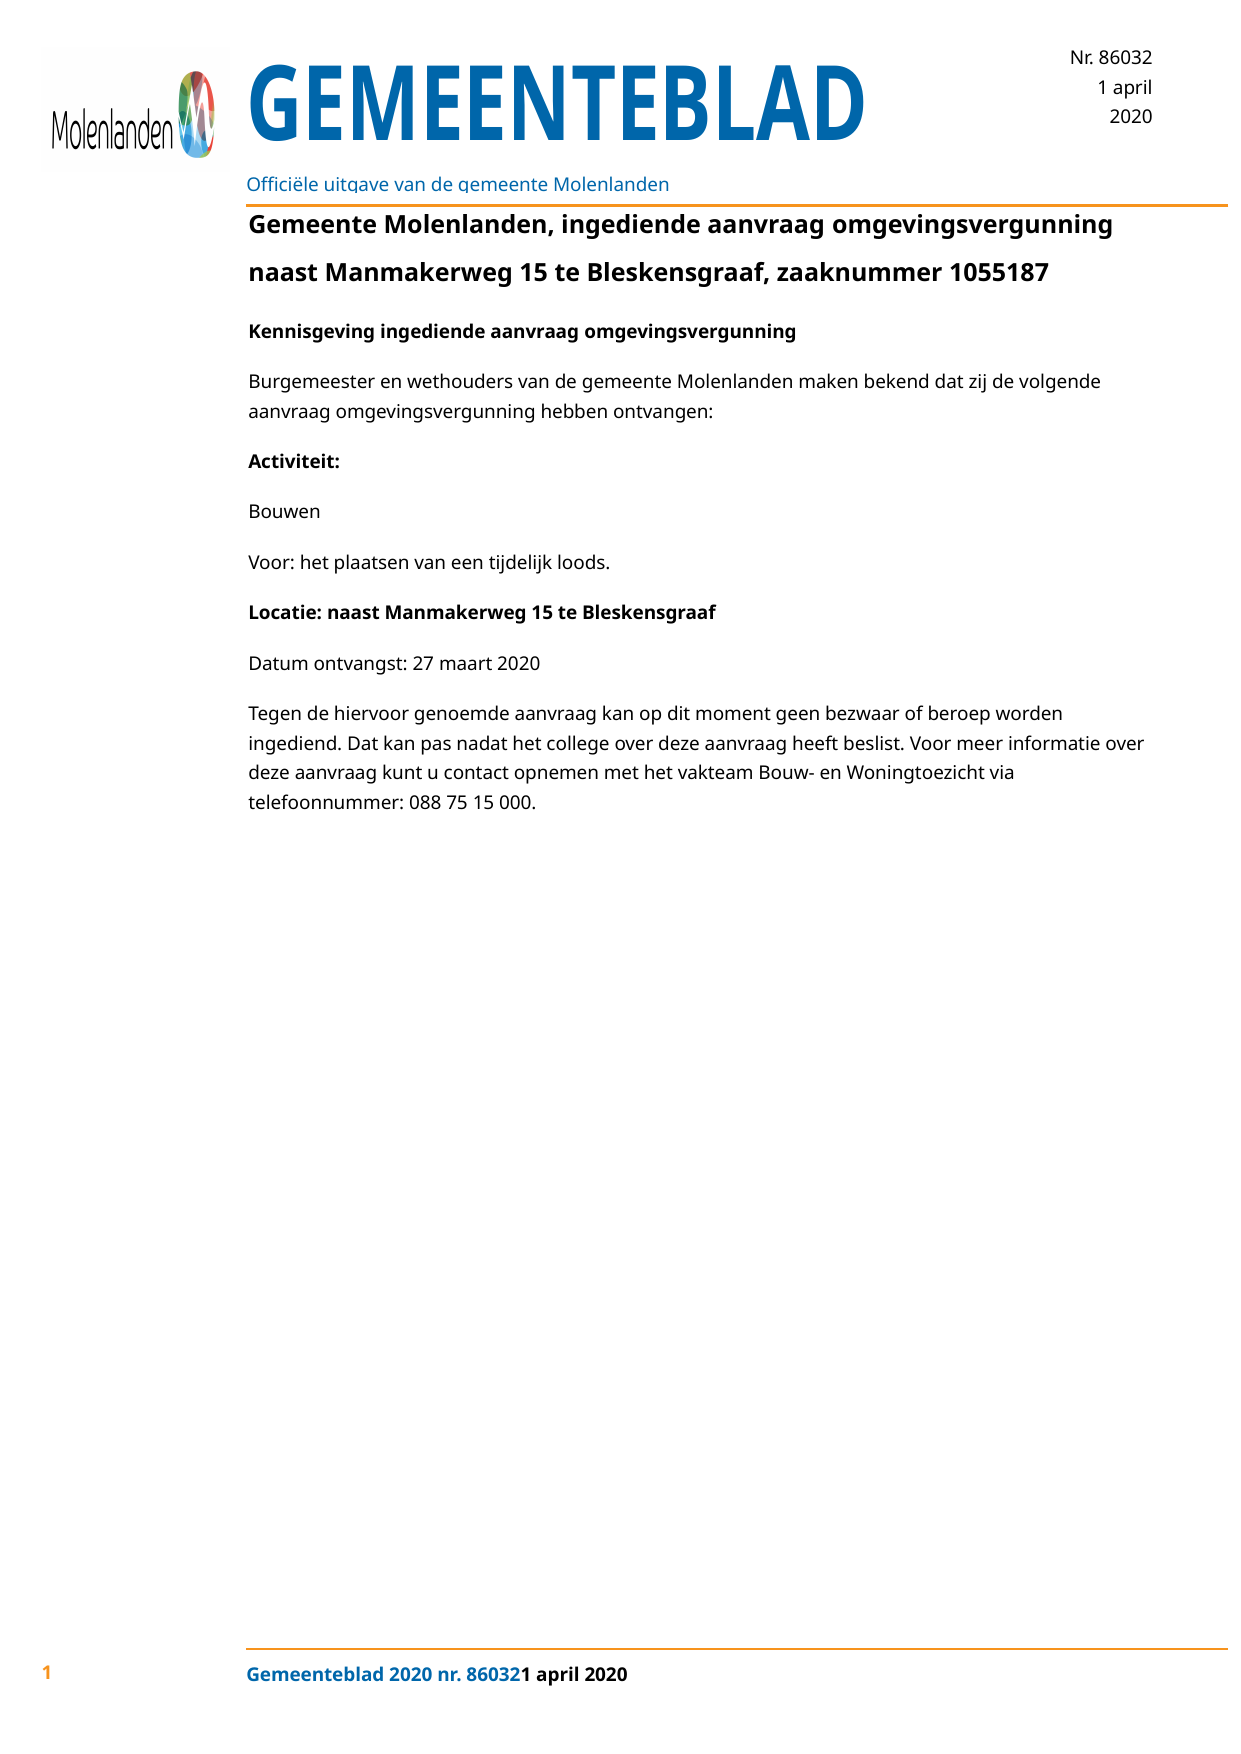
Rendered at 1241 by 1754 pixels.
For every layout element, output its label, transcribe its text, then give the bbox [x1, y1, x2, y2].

text Datum ontvangst: 27 maart 2020 [248, 650, 1152, 676]
text Tegen de hiervoor genoemde aanvraag kan op dit moment geen bezwaar of beroep worden ingediend. Dat kan pas nadat het college over deze aanvraag heeft beslist. Voor meer informatie over deze aanvraag kunt u contact opnemen met het vakteam Bouw- en Woningtoezicht via telefoonnummer: 088 75 15 000. [248, 700, 1152, 815]
text Locatie: naast Manmakerweg 15 te Bleskensgraaf [248, 599, 1152, 625]
text Burgemeester en wethouders van de gemeente Molenlanden maken bekend dat zij de volgende aanvraag omgevingsvergunning hebben ontvangen: [248, 368, 1152, 424]
text Kennisgeving ingediende aanvraag omgevingsvergunning [248, 318, 1152, 344]
text Activiteit: [248, 448, 1152, 474]
text Voor: het plaatsen van een tijdelijk loods. [248, 549, 1152, 575]
text Gemeente Molenlanden, ingediende aanvraag omgevingsvergunning naast Manmakerweg 15 te Bleskensgraaf, zaaknummer 1055187 [248, 207, 1152, 288]
text Bouwen [248, 499, 1152, 524]
picture [41, 47, 231, 172]
